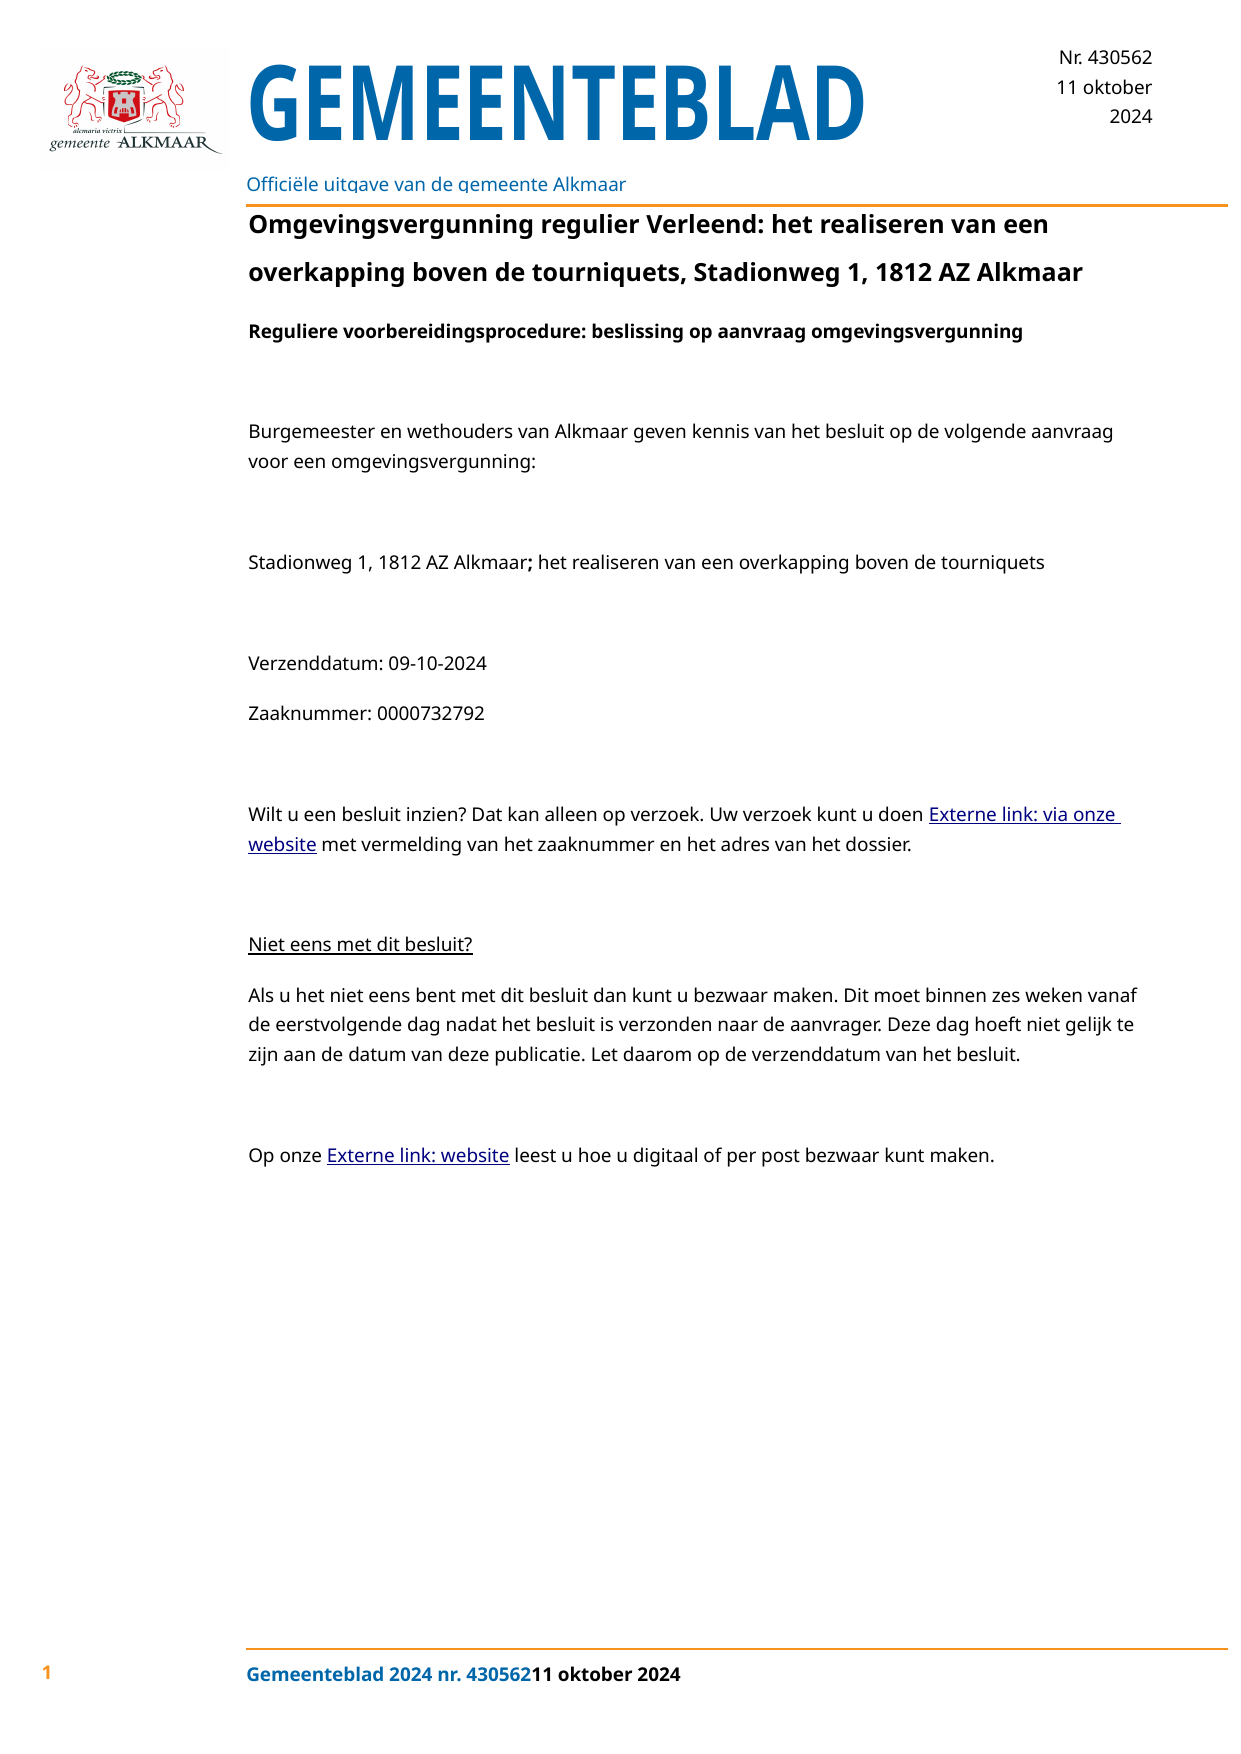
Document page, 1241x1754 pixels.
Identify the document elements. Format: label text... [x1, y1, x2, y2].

text Niet eens met dit besluit? [248, 932, 1152, 957]
text Reguliere voorbereidingsprocedure: beslissing op aanvraag omgevingsvergunning [248, 318, 1152, 344]
text Als u het niet eens bent met dit besluit dan kunt u bezwaar maken. Dit moet binnen zes weken vanaf de eerstvolgende dag nadat het besluit is verzonden naar de aanvrager. Deze dag hoeft niet gelijk te zijn aan de datum van deze publicatie. Let daarom op de verzenddatum van het besluit. [248, 982, 1152, 1067]
text Zaaknummer: 0000732792 [248, 700, 1152, 726]
picture [41, 47, 231, 172]
text Stadionweg 1, 1812 AZ Alkmaar; het realiseren van een overkapping boven de tourniquets [248, 549, 1152, 575]
text Op onze Externe link: website leest u hoe u digitaal of per post bezwaar kunt maken. [248, 1142, 1152, 1168]
text Burgemeester en wethouders van Alkmaar geven kennis van het besluit op de volgende aanvraag voor een omgevingsvergunning: [248, 419, 1152, 474]
text Wilt u een besluit inzien? Dat kan alleen op verzoek. Uw verzoek kunt u doen Externe link: via onze website met vermelding van het zaaknummer en het adres van het dossier. [248, 801, 1152, 857]
text Verzenddatum: 09-10-2024 [248, 650, 1152, 676]
text Omgevingsvergunning regulier Verleend: het realiseren van een overkapping boven de tourniquets, Stadionweg 1, 1812 AZ Alkmaar [248, 207, 1152, 288]
